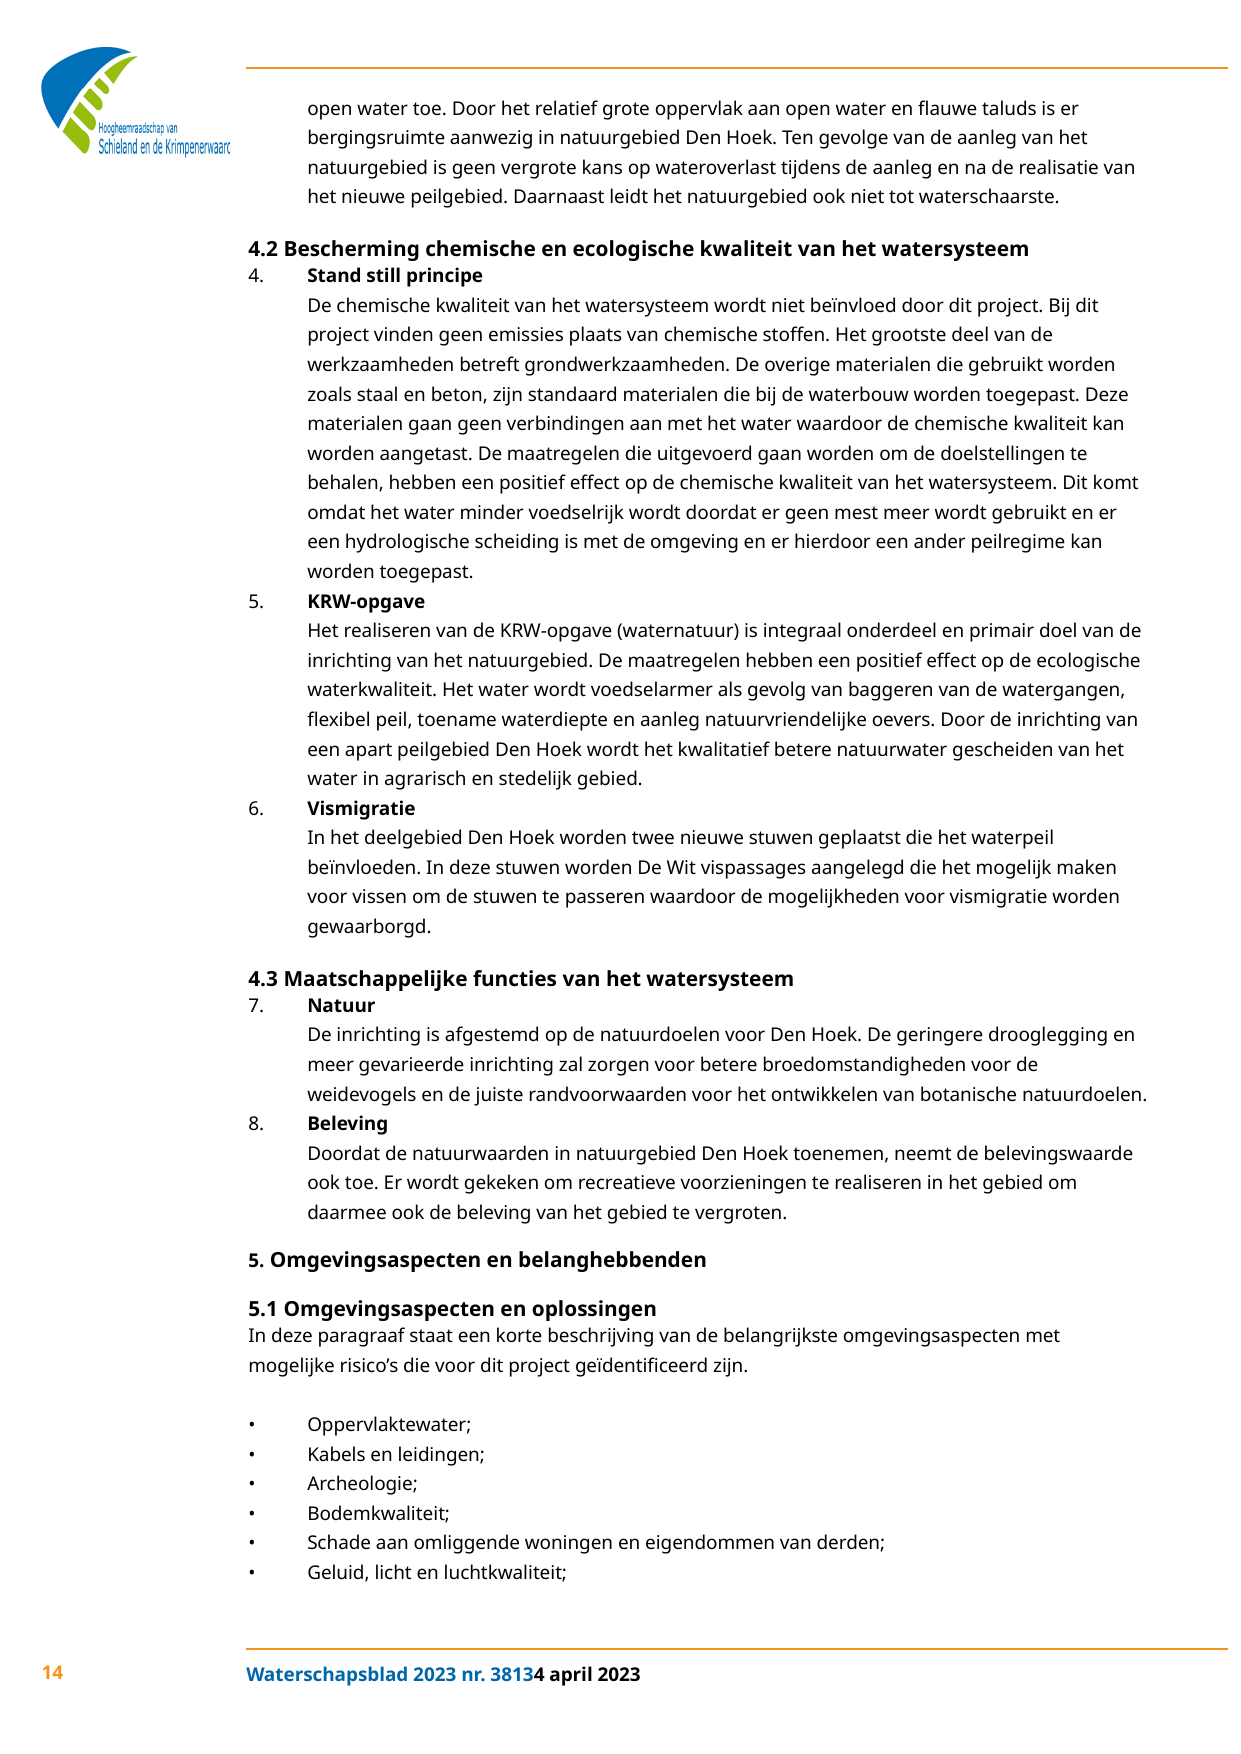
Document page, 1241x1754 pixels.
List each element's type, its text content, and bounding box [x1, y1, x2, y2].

list De inrichting is afgestemd op de natuurdoelen voor Den Hoek. De geringere drooglegging en meer gevarieerde inrichting zal zorgen voor betere broedomstandigheden voor de weidevogels en de juiste randvoorwaarden voor het ontwikkelen van botanische natuurdoelen. [248, 1022, 1152, 1107]
list Vismigratie [248, 795, 1152, 821]
list Beleving [248, 1110, 1152, 1136]
text 5.1 Omgevingsaspecten en oplossingen [248, 1294, 1152, 1322]
list De chemische kwaliteit van het watersysteem wordt niet beïnvloed door dit project. Bij dit project vinden geen emissies plaats van chemische stoffen. Het grootste deel van de werkzaamheden betreft grondwerkzaamheden. De overige materialen die gebruikt worden zoals staal en beton, zijn standaard materialen die bij de waterbouw worden toegepast. Deze materialen gaan geen verbindingen aan met het water waardoor de chemische kwaliteit kan worden aangetast. De maatregelen die uitgevoerd gaan worden om de doelstellingen te behalen, hebben een positief effect op de chemische kwaliteit van het watersysteem. Dit komt omdat het water minder voedselrijk wordt doordat er geen mest meer wordt gebruikt en er een hydrologische scheiding is met de omgeving en er hierdoor een ander peilregime kan worden toegepast. [248, 292, 1152, 584]
list Oppervlaktewater; [248, 1411, 1152, 1437]
text 4.3 Maatschappelijke functies van het watersysteem [248, 964, 1152, 992]
list Doordat de natuurwaarden in natuurgebied Den Hoek toenemen, neemt de belevingswaarde ook toe. Er wordt gekeken om recreatieve voorzieningen te realiseren in het gebied om daarmee ook de beleving van het gebied te vergroten. [248, 1140, 1152, 1225]
text In deze paragraaf staat een korte beschrijving van de belangrijkste omgevingsaspecten met mogelijke risico’s die voor dit project geïdentificeerd zijn. [248, 1322, 1152, 1378]
list Geluid, licht en luchtkwaliteit; [248, 1559, 1152, 1585]
list KRW-opgave [248, 588, 1152, 613]
text 4.2 Bescherming chemische en ecologische kwaliteit van het watersysteem [248, 234, 1152, 262]
list Het realiseren van de KRW-opgave (waternatuur) is integraal onderdeel en primair doel van de inrichting van het natuurgebied. De maatregelen hebben een positief effect op de ecologische waterkwaliteit. Het water wordt voedselarmer als gevolg van baggeren van de watergangen, flexibel peil, toename waterdiepte en aanleg natuurvriendelijke oevers. Door de inrichting van een apart peilgebied Den Hoek wordt het kwalitatief betere natuurwater gescheiden van het water in agrarisch en stedelijk gebied. [248, 617, 1152, 791]
text 5. Omgevingsaspecten en belanghebbenden [248, 1245, 1152, 1273]
list Kabels en leidingen; [248, 1441, 1152, 1467]
list Bodemkwaliteit; [248, 1500, 1152, 1526]
list Natuur [248, 992, 1152, 1018]
list Archeologie; [248, 1470, 1152, 1496]
list In het deelgebied Den Hoek worden twee nieuwe stuwen geplaatst die het waterpeil beïnvloeden. In deze stuwen worden De Wit vispassages aangelegd die het mogelijk maken voor vissen om de stuwen te passeren waardoor de mogelijkheden voor vismigratie worden gewaarborgd. [248, 824, 1152, 939]
list Stand still principe [248, 262, 1152, 288]
list open water toe. Door het relatief grote oppervlak aan open water en flauwe taluds is er bergingsruimte aanwezig in natuurgebied Den Hoek. Ten gevolge van de aanleg van het natuurgebied is geen vergrote kans op wateroverlast tijdens de aanleg en na de realisatie van het nieuwe peilgebied. Daarnaast leidt het natuurgebied ook niet tot waterschaarste. [248, 95, 1152, 209]
picture [41, 47, 231, 172]
list Schade aan omliggende woningen en eigendommen van derden; [248, 1529, 1152, 1555]
